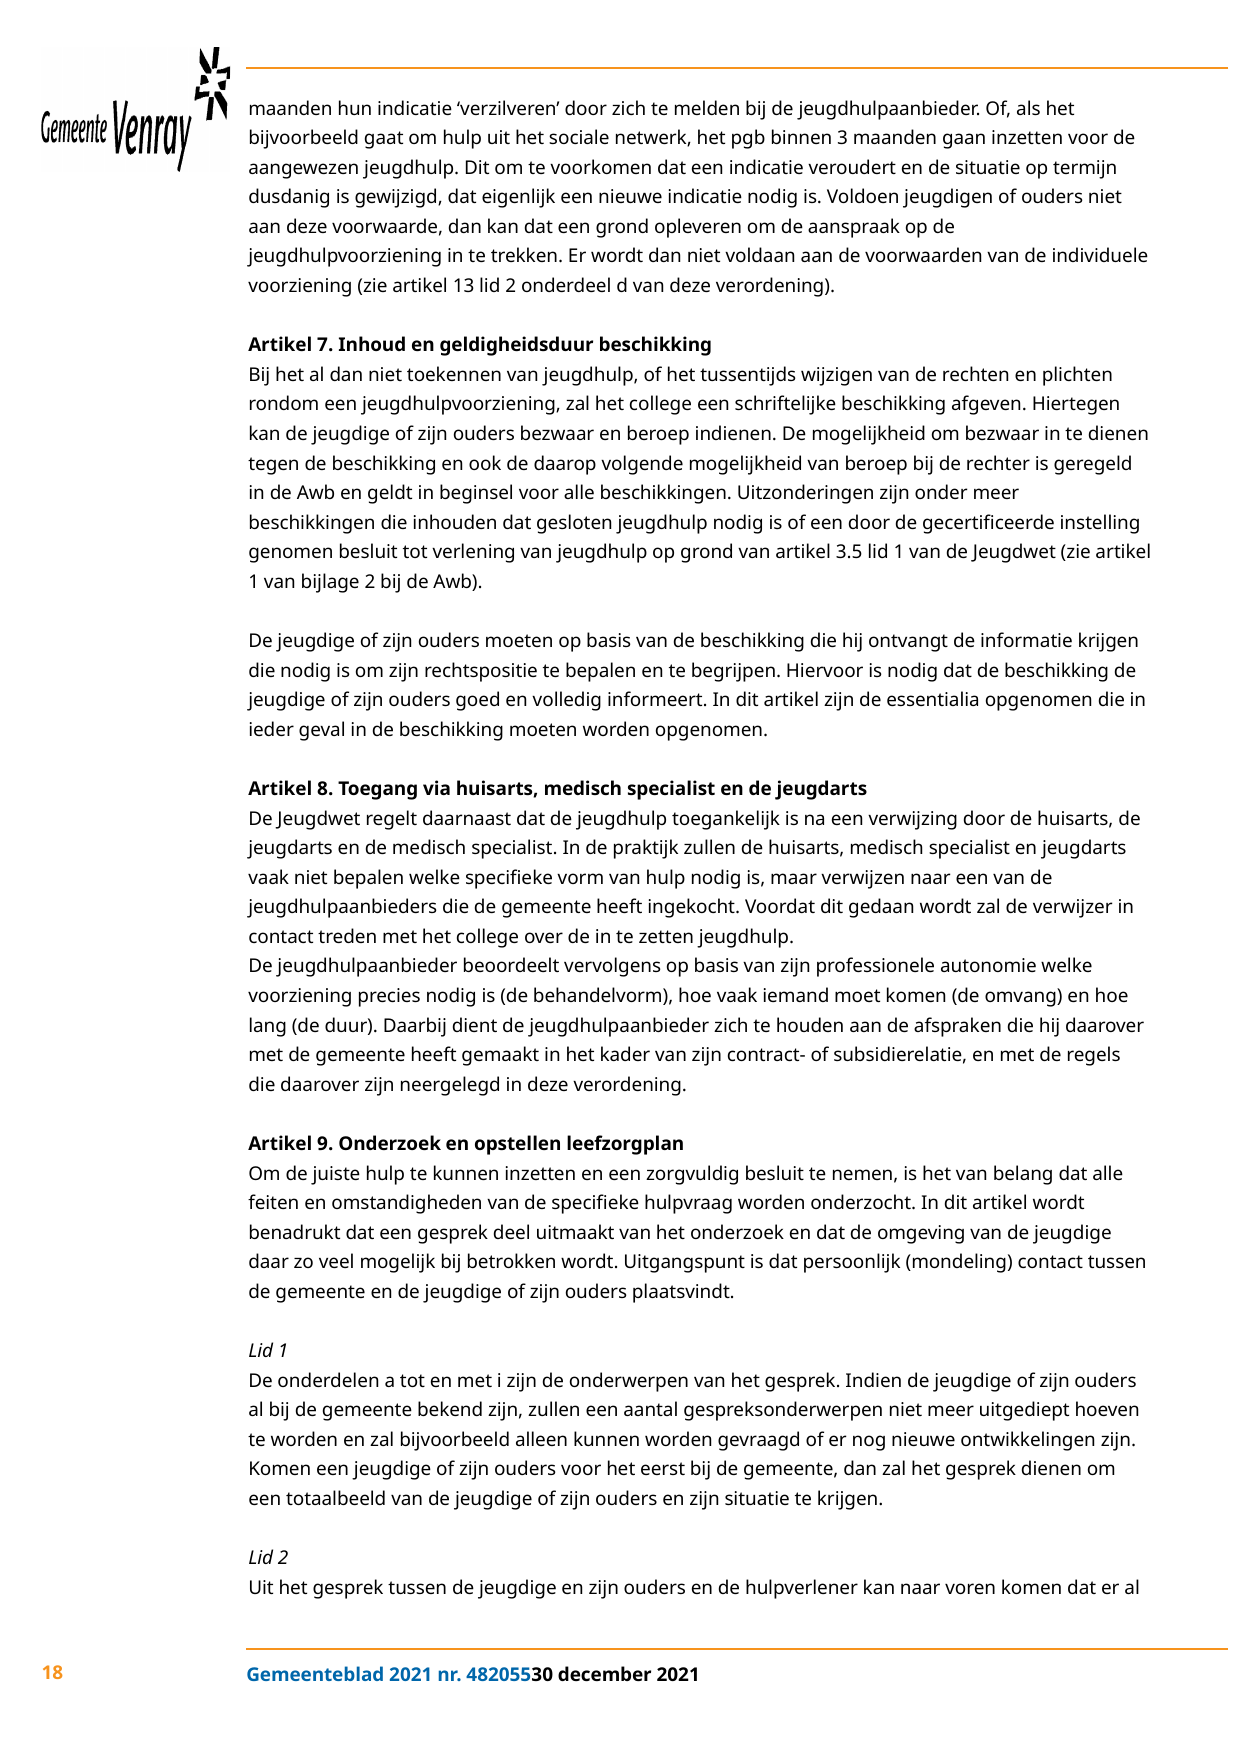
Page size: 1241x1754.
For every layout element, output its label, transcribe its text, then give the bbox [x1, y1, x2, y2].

text De jeugdige of zijn ouders moeten op basis van de beschikking die hij ontvangt de informatie krijgen die nodig is om zijn rechtspositie te bepalen en te begrijpen. Hiervoor is nodig dat de beschikking de jeugdige of zijn ouders goed en volledig informeert. In dit artikel zijn de essentialia opgenomen die in ieder geval in de beschikking moeten worden opgenomen. [248, 627, 1152, 742]
text Artikel 8. Toegang via huisarts, medisch specialist en de jeugdarts [248, 775, 1152, 801]
text Uit het gesprek tussen de jeugdige en zijn ouders en de hulpverlener kan naar voren komen dat er al [248, 1574, 1152, 1600]
text De Jeugdwet regelt daarnaast dat de jeugdhulp toegankelijk is na een verwijzing door de huisarts, de jeugdarts en de medisch specialist. In de praktijk zullen de huisarts, medisch specialist en jeugdarts vaak niet bepalen welke specifieke vorm van hulp nodig is, maar verwijzen naar een van de jeugdhulpaanbieders die de gemeente heeft ingekocht. Voordat dit gedaan wordt zal de verwijzer in contact treden met het college over de in te zetten jeugdhulp. [248, 805, 1152, 949]
text Lid 2 [248, 1544, 1152, 1570]
text De onderdelen a tot en met i zijn de onderwerpen van het gesprek. Indien de jeugdige of zijn ouders al bij de gemeente bekend zijn, zullen een aantal gespreksonderwerpen niet meer uitgediept hoeven te worden en zal bijvoorbeeld alleen kunnen worden gevraagd of er nog nieuwe ontwikkelingen zijn. Komen een jeugdige of zijn ouders voor het eerst bij de gemeente, dan zal het gesprek dienen om een totaalbeeld van de jeugdige of zijn ouders en zijn situatie te krijgen. [248, 1367, 1152, 1511]
text Bij het al dan niet toekennen van jeugdhulp, of het tussentijds wijzigen van de rechten en plichten rondom een jeugdhulpvoorziening, zal het college een schriftelijke beschikking afgeven. Hiertegen kan de jeugdige of zijn ouders bezwaar en beroep indienen. De mogelijkheid om bezwaar in te dienen tegen de beschikking en ook de daarop volgende mogelijkheid van beroep bij de rechter is geregeld in de Awb en geldt in beginsel voor alle beschikkingen. Uitzonderingen zijn onder meer beschikkingen die inhouden dat gesloten jeugdhulp nodig is of een door de gecertificeerde instelling genomen besluit tot verlening van jeugdhulp op grond van artikel 3.5 lid 1 van de Jeugdwet (zie artikel 1 van bijlage 2 bij de Awb). [248, 361, 1152, 594]
picture [41, 47, 231, 172]
text maanden hun indicatie ‘verzilveren’ door zich te melden bij de jeugdhulpaanbieder. Of, als het bijvoorbeeld gaat om hulp uit het sociale netwerk, het pgb binnen 3 maanden gaan inzetten voor de aangewezen jeugdhulp. Dit om te voorkomen dat een indicatie veroudert en de situatie op termijn dusdanig is gewijzigd, dat eigenlijk een nieuwe indicatie nodig is. Voldoen jeugdigen of ouders niet aan deze voorwaarde, dan kan dat een grond opleveren om de aanspraak op de jeugdhulpvoorziening in te trekken. Er wordt dan niet voldaan aan de voorwaarden van de individuele voorziening (zie artikel 13 lid 2 onderdeel d van deze verordening). [248, 95, 1152, 298]
text Om de juiste hulp te kunnen inzetten en een zorgvuldig besluit te nemen, is het van belang dat alle feiten en omstandigheden van de specifieke hulpvraag worden onderzocht. In dit artikel wordt benadrukt dat een gesprek deel uitmaakt van het onderzoek en dat de omgeving van de jeugdige daar zo veel mogelijk bij betrokken wordt. Uitgangspunt is dat persoonlijk (mondeling) contact tussen de gemeente en de jeugdige of zijn ouders plaatsvindt. [248, 1160, 1152, 1304]
text Artikel 9. Onderzoek en opstellen leefzorgplan [248, 1130, 1152, 1156]
text De jeugdhulpaanbieder beoordeelt vervolgens op basis van zijn professionele autonomie welke voorziening precies nodig is (de behandelvorm), hoe vaak iemand moet komen (de omvang) en hoe lang (de duur). Daarbij dient de jeugdhulpaanbieder zich te houden aan de afspraken die hij daarover met de gemeente heeft gemaakt in het kader van zijn contract- of subsidierelatie, en met de regels die daarover zijn neergelegd in deze verordening. [248, 953, 1152, 1097]
text Artikel 7. Inhoud en geldigheidsduur beschikking [248, 331, 1152, 357]
text Lid 1 [248, 1337, 1152, 1363]
